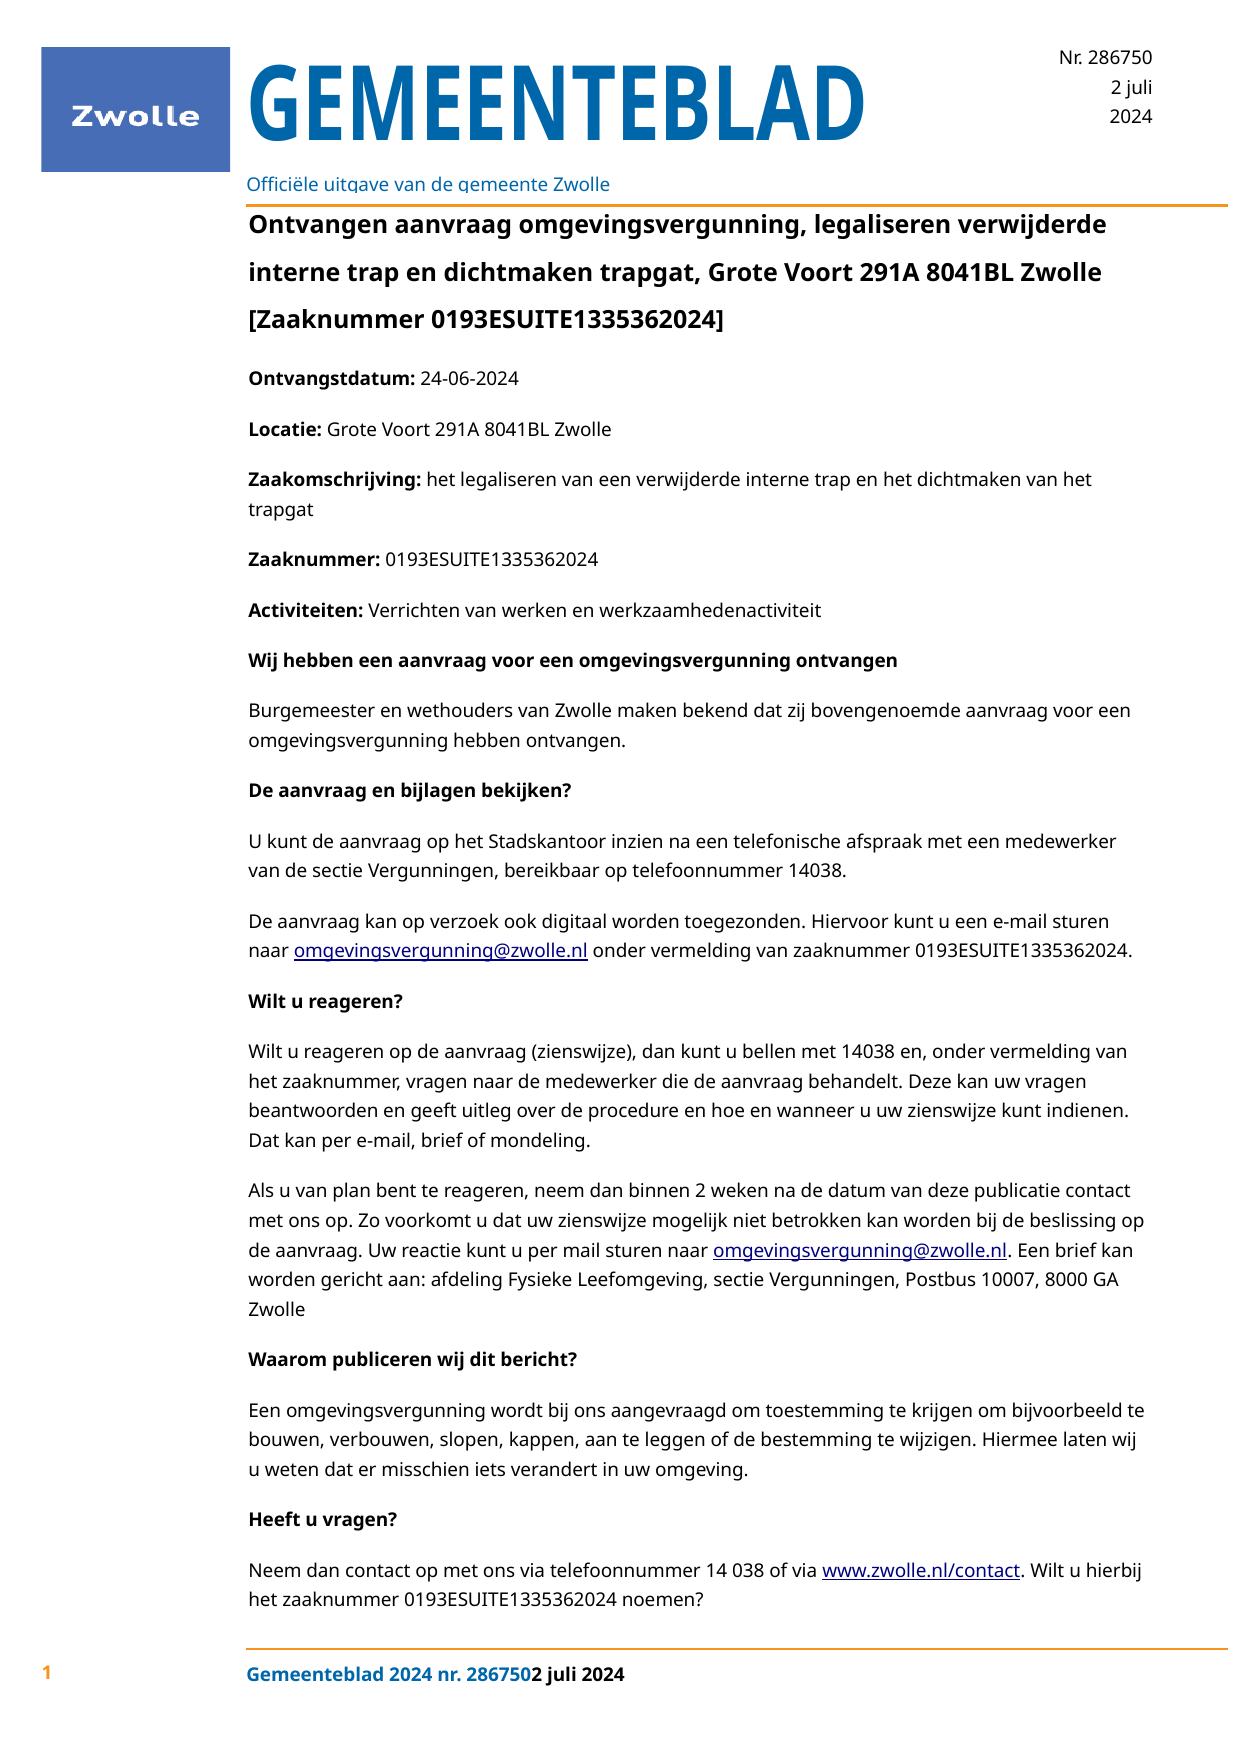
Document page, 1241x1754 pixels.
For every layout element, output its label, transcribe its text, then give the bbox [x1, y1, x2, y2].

text Neem dan contact op met ons via telefoonnummer 14 038 of via www.zwolle.nl/contact. Wilt u hierbij het zaaknummer 0193ESUITE1335362024 noemen? [248, 1557, 1152, 1612]
text Wilt u reageren? [248, 988, 1152, 1014]
text Waarom publiceren wij dit bericht? [248, 1346, 1152, 1372]
text Als u van plan bent te reageren, neem dan binnen 2 weken na de datum van deze publicatie contact met ons op. Zo voorkomt u dat uw zienswijze mogelijk niet betrokken kan worden bij de beslissing op de aanvraag. Uw reactie kunt u per mail sturen naar omgevingsvergunning@zwolle.nl. Een brief kan worden gericht aan: afdeling Fysieke Leefomgeving, sectie Vergunningen, Postbus 10007, 8000 GA Zwolle [248, 1178, 1152, 1322]
text Zaakomschrijving: het legaliseren van een verwijderde interne trap en het dichtmaken van het trapgat [248, 466, 1152, 522]
text De aanvraag kan op verzoek ook digitaal worden toegezonden. Hiervoor kunt u een e-mail sturen naar omgevingsvergunning@zwolle.nl onder vermelding van zaaknummer 0193ESUITE1335362024. [248, 908, 1152, 963]
text Burgemeester en wethouders van Zwolle maken bekend dat zij bovengenoemde aanvraag voor een omgevingsvergunning hebben ontvangen. [248, 698, 1152, 753]
text Ontvangstdatum: 24-06-2024 [248, 366, 1152, 391]
picture [41, 47, 231, 172]
text Wij hebben een aanvraag voor een omgevingsvergunning ontvangen [248, 647, 1152, 673]
text Heeft u vragen? [248, 1506, 1152, 1532]
text Locatie: Grote Voort 291A 8041BL Zwolle [248, 416, 1152, 442]
text Een omgevingsvergunning wordt bij ons aangevraagd om toestemming te krijgen om bijvoorbeeld te bouwen, verbouwen, slopen, kappen, aan te leggen of de bestemming te wijzigen. Hiermee laten wij u weten dat er misschien iets verandert in uw omgeving. [248, 1397, 1152, 1482]
text Wilt u reageren op de aanvraag (zienswijze), dan kunt u bellen met 14038 en, onder vermelding van het zaaknummer, vragen naar de medewerker die de aanvraag behandelt. Deze kan uw vragen beantwoorden en geeft uitleg over de procedure en hoe en wanneer u uw zienswijze kunt indienen. Dat kan per e-mail, brief of mondeling. [248, 1038, 1152, 1153]
text Activiteiten: Verrichten van werken en werkzaamhedenactiviteit [248, 597, 1152, 622]
text De aanvraag en bijlagen bekijken? [248, 778, 1152, 803]
text Ontvangen aanvraag omgevingsvergunning, legaliseren verwijderde interne trap en dichtmaken trapgat, Grote Voort 291A 8041BL Zwolle [Zaaknummer 0193ESUITE1335362024] [248, 207, 1152, 336]
text U kunt de aanvraag op het Stadskantoor inzien na een telefonische afspraak met een medewerker van de sectie Vergunningen, bereikbaar op telefoonnummer 14038. [248, 828, 1152, 883]
text Zaaknummer: 0193ESUITE1335362024 [248, 546, 1152, 572]
